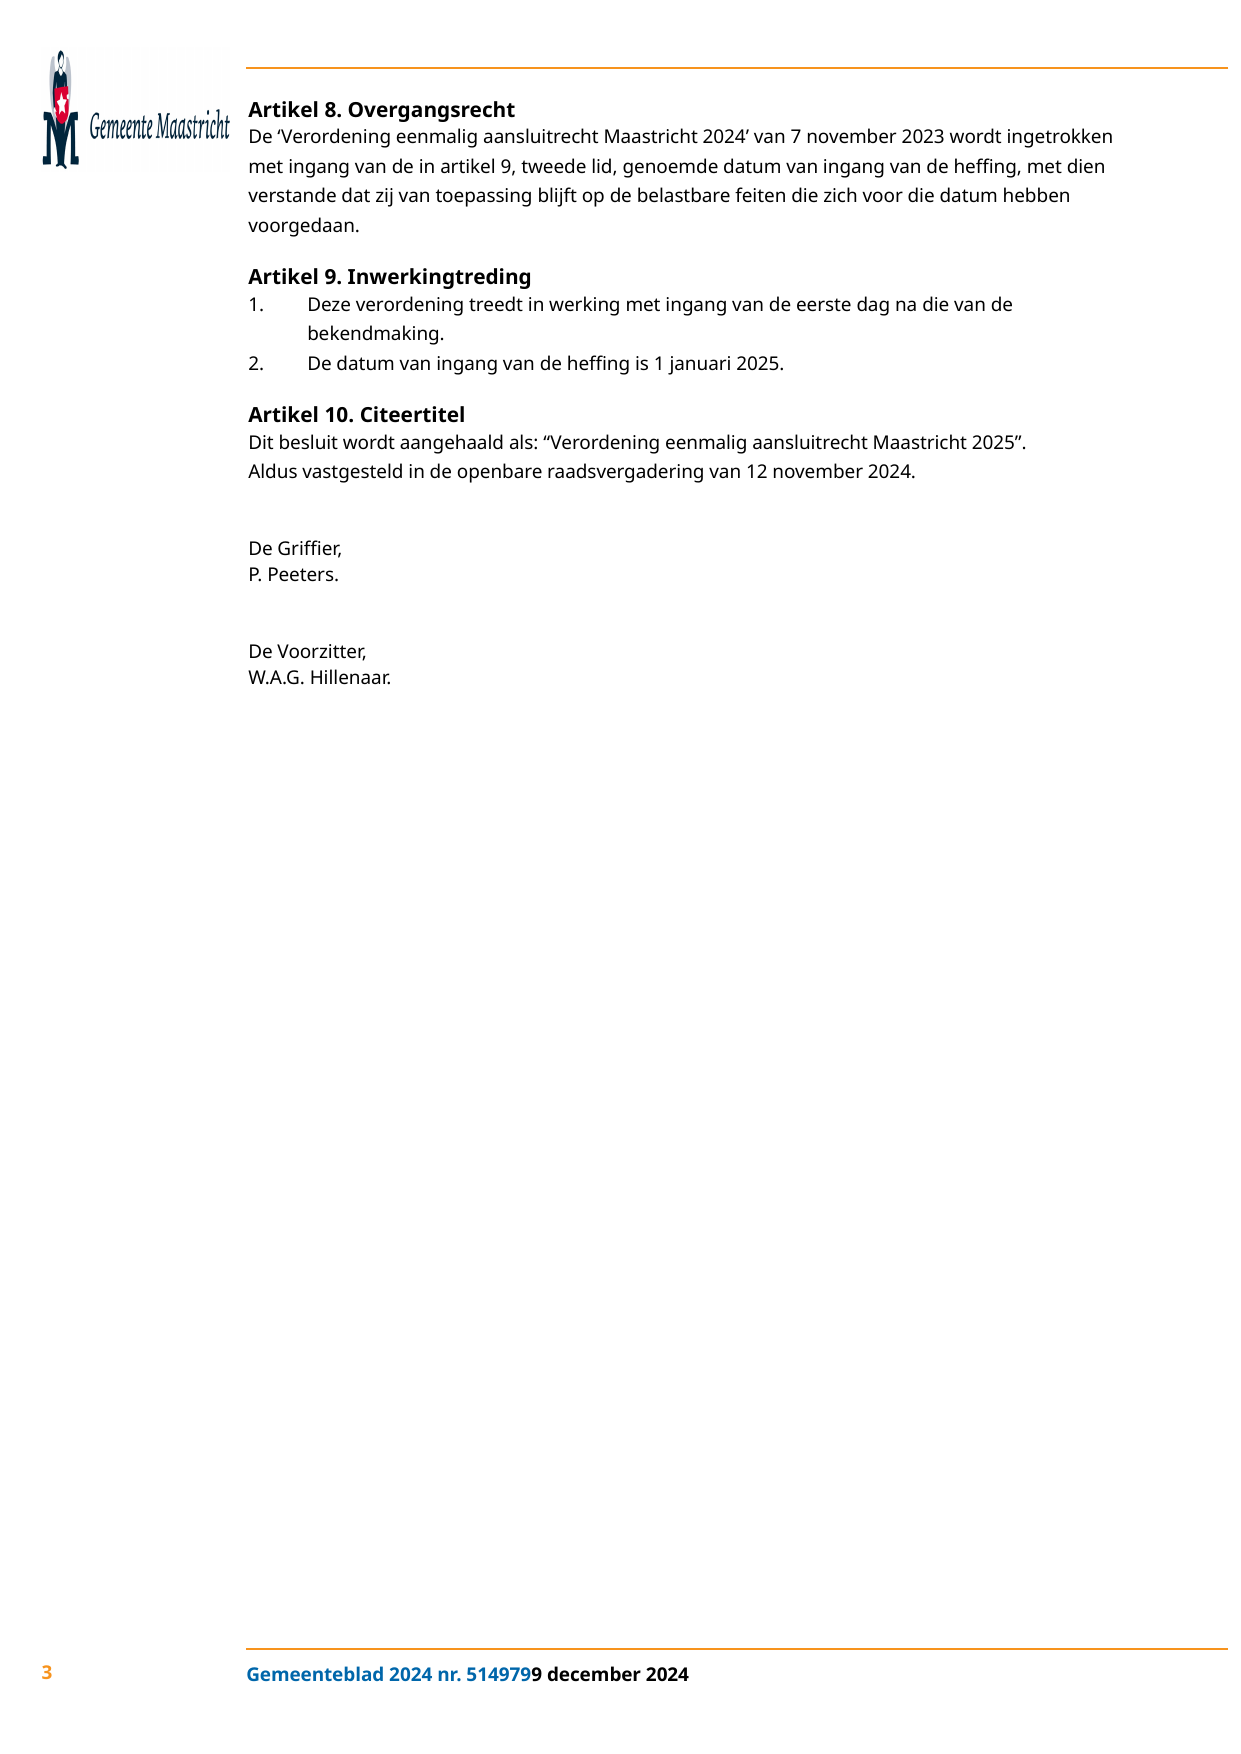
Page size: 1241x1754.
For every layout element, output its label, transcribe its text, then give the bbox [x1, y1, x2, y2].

text W.A.G. Hillenaar. [248, 664, 1152, 690]
text Artikel 9. Inwerkingtreding [248, 262, 1152, 291]
text Dit besluit wordt aangehaald als: “Verordening eenmalig aansluitrecht Maastricht 2025”. [248, 429, 1152, 454]
text Artikel 10. Citeertitel [248, 400, 1152, 429]
picture [41, 47, 231, 172]
text De ‘Verordening eenmalig aansluitrecht Maastricht 2024’ van 7 november 2023 wordt ingetrokken met ingang van de in artikel 9, tweede lid, genoemde datum van ingang van de heffing, met dien verstande dat zij van toepassing blijft op de belastbare feiten die zich voor die datum hebben voorgedaan. [248, 123, 1152, 238]
text P. Peeters. [248, 561, 1152, 587]
text Aldus vastgesteld in de openbare raadsvergadering van 12 november 2024. [248, 458, 1152, 484]
text De Griffier, [248, 536, 1152, 561]
text Artikel 8. Overgangsrecht [248, 95, 1152, 123]
list De datum van ingang van de heffing is 1 januari 2025. [248, 350, 1152, 376]
list Deze verordening treedt in werking met ingang van de eerste dag na die van de bekendmaking. [248, 291, 1152, 346]
text De Voorzitter, [248, 638, 1152, 664]
